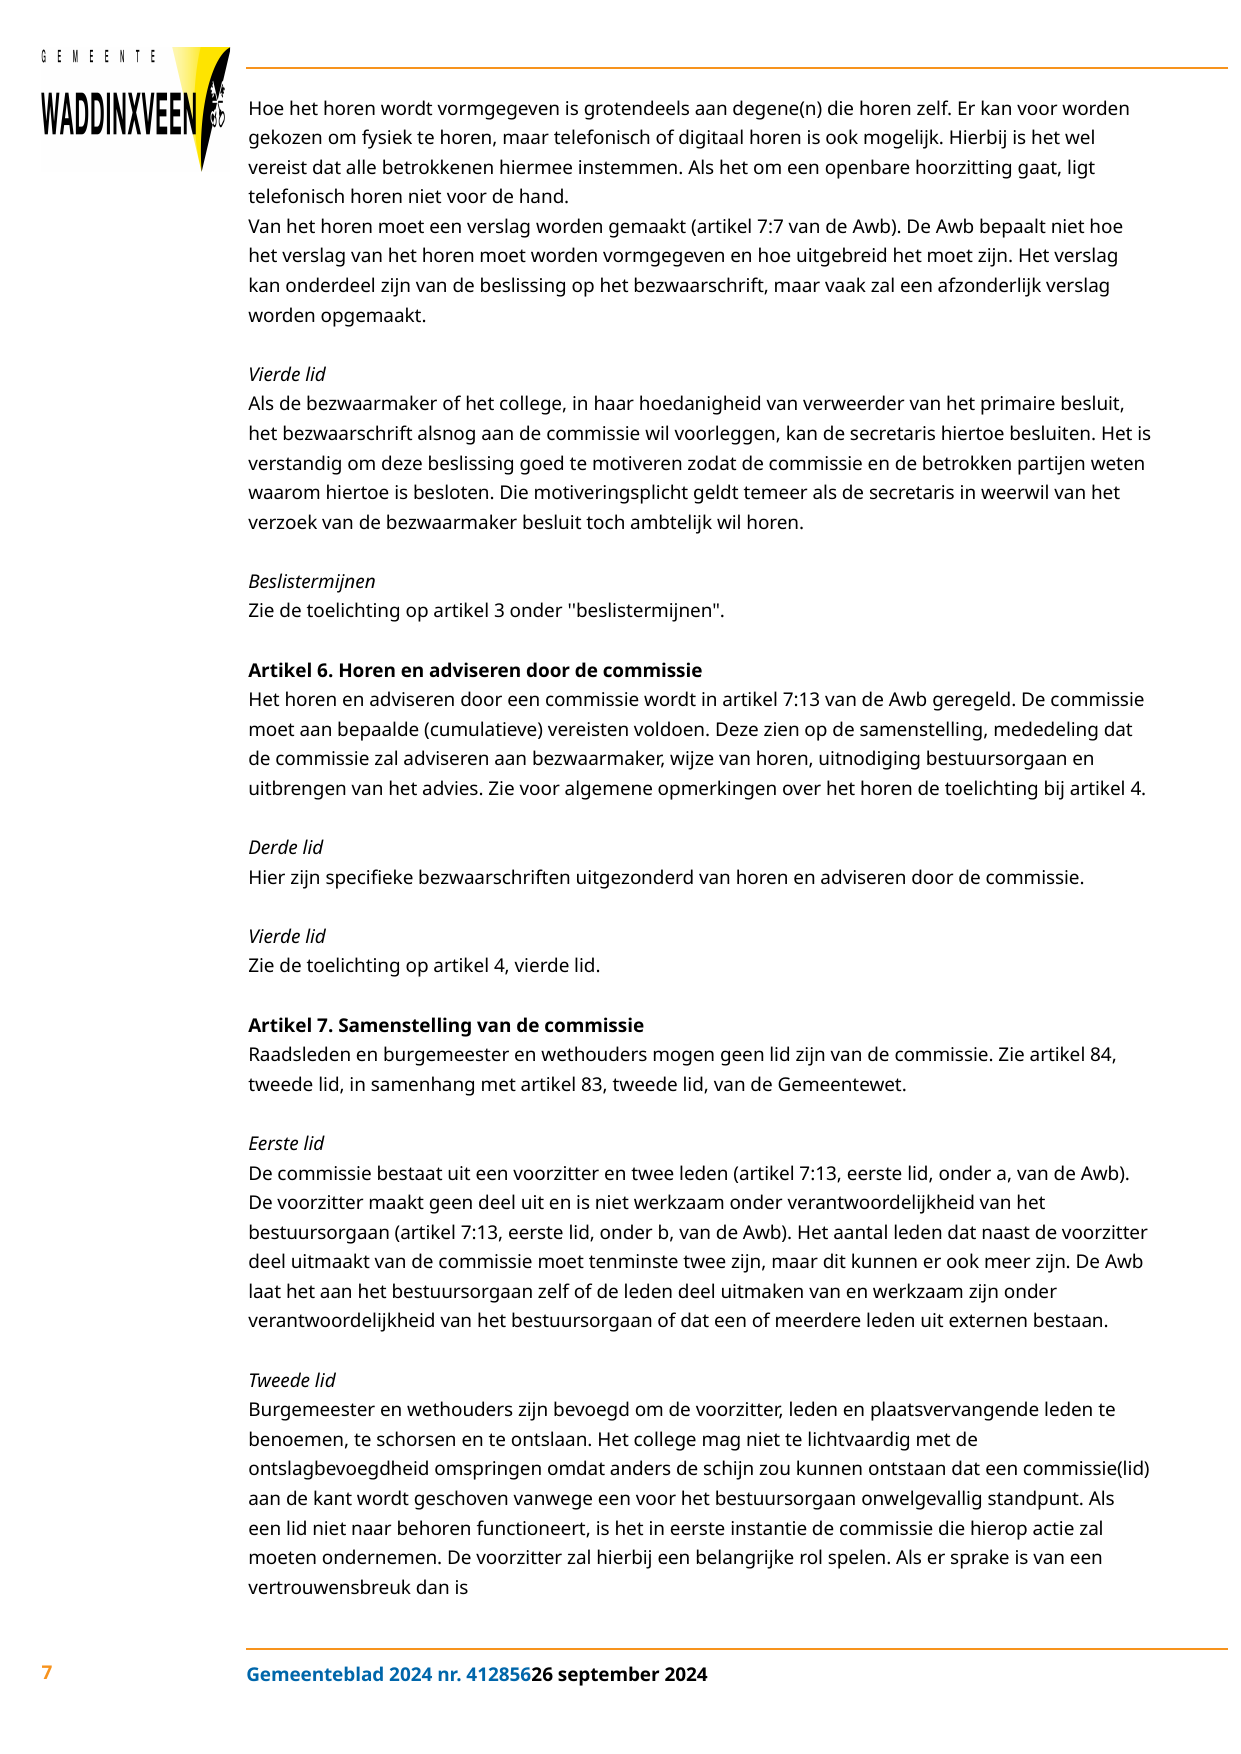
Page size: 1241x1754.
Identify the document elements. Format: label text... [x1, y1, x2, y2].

text Beslistermijnen [248, 568, 1152, 594]
text Zie de toelichting op artikel 3 onder ''beslistermijnen". [248, 598, 1152, 623]
text Artikel 6. Horen en adviseren door de commissie [248, 657, 1152, 683]
text Raadsleden en burgemeester en wethouders mogen geen lid zijn van de commissie. Zie artikel 84, tweede lid, in samenhang met artikel 83, tweede lid, van de Gemeentewet. [248, 1041, 1152, 1097]
text Hier zijn specifieke bezwaarschriften uitgezonderd van horen en adviseren door de commissie. [248, 864, 1152, 890]
text Zie de toelichting op artikel 4, vierde lid. [248, 953, 1152, 978]
text Vierde lid [248, 923, 1152, 949]
text Als de bezwaarmaker of het college, in haar hoedanigheid van verweerder van het primaire besluit, het bezwaarschrift alsnog aan de commissie wil voorleggen, kan de secretaris hiertoe besluiten. Het is verstandig om deze beslissing goed te motiveren zodat de commissie en de betrokken partijen weten waarom hiertoe is besloten. Die motiveringsplicht geldt temeer als de secretaris in weerwil van het verzoek van de bezwaarmaker besluit toch ambtelijk wil horen. [248, 391, 1152, 535]
picture [41, 47, 231, 172]
text Het horen en adviseren door een commissie wordt in artikel 7:13 van de Awb geregeld. De commissie moet aan bepaalde (cumulatieve) vereisten voldoen. Deze zien op de samenstelling, mededeling dat de commissie zal adviseren aan bezwaarmaker, wijze van horen, uitnodiging bestuursorgaan en uitbrengen van het advies. Zie voor algemene opmerkingen over het horen de toelichting bij artikel 4. [248, 686, 1152, 801]
text De commissie bestaat uit een voorzitter en twee leden (artikel 7:13, eerste lid, onder a, van de Awb). De voorzitter maakt geen deel uit en is niet werkzaam onder verantwoordelijkheid van het bestuursorgaan (artikel 7:13, eerste lid, onder b, van de Awb). Het aantal leden dat naast de voorzitter deel uitmaakt van de commissie moet tenminste twee zijn, maar dit kunnen er ook meer zijn. De Awb laat het aan het bestuursorgaan zelf of de leden deel uitmaken van en werkzaam zijn onder verantwoordelijkheid van het bestuursorgaan of dat een of meerdere leden uit externen bestaan. [248, 1160, 1152, 1333]
text Eerste lid [248, 1130, 1152, 1156]
text Artikel 7. Samenstelling van de commissie [248, 1012, 1152, 1038]
text Hoe het horen wordt vormgegeven is grotendeels aan degene(n) die horen zelf. Er kan voor worden gekozen om fysiek te horen, maar telefonisch of digitaal horen is ook mogelijk. Hierbij is het wel vereist dat alle betrokkenen hiermee instemmen. Als het om een openbare hoorzitting gaat, ligt telefonisch horen niet voor de hand. [248, 95, 1152, 209]
text Derde lid [248, 834, 1152, 860]
text Vierde lid [248, 361, 1152, 387]
text Burgemeester en wethouders zijn bevoegd om de voorzitter, leden en plaatsvervangende leden te benoemen, te schorsen en te ontslaan. Het college mag niet te lichtvaardig met de ontslagbevoegdheid omspringen omdat anders de schijn zou kunnen ontstaan dat een commissie(lid) aan de kant wordt geschoven vanwege een voor het bestuursorgaan onwelgevallig standpunt. Als een lid niet naar behoren functioneert, is het in eerste instantie de commissie die hierop actie zal moeten ondernemen. De voorzitter zal hierbij een belangrijke rol spelen. Als er sprake is van een vertrouwensbreuk dan is [248, 1396, 1152, 1600]
text Van het horen moet een verslag worden gemaakt (artikel 7:7 van de Awb). De Awb bepaalt niet hoe het verslag van het horen moet worden vormgegeven en hoe uitgebreid het moet zijn. Het verslag kan onderdeel zijn van de beslissing op het bezwaarschrift, maar vaak zal een afzonderlijk verslag worden opgemaakt. [248, 213, 1152, 328]
text Tweede lid [248, 1367, 1152, 1393]
